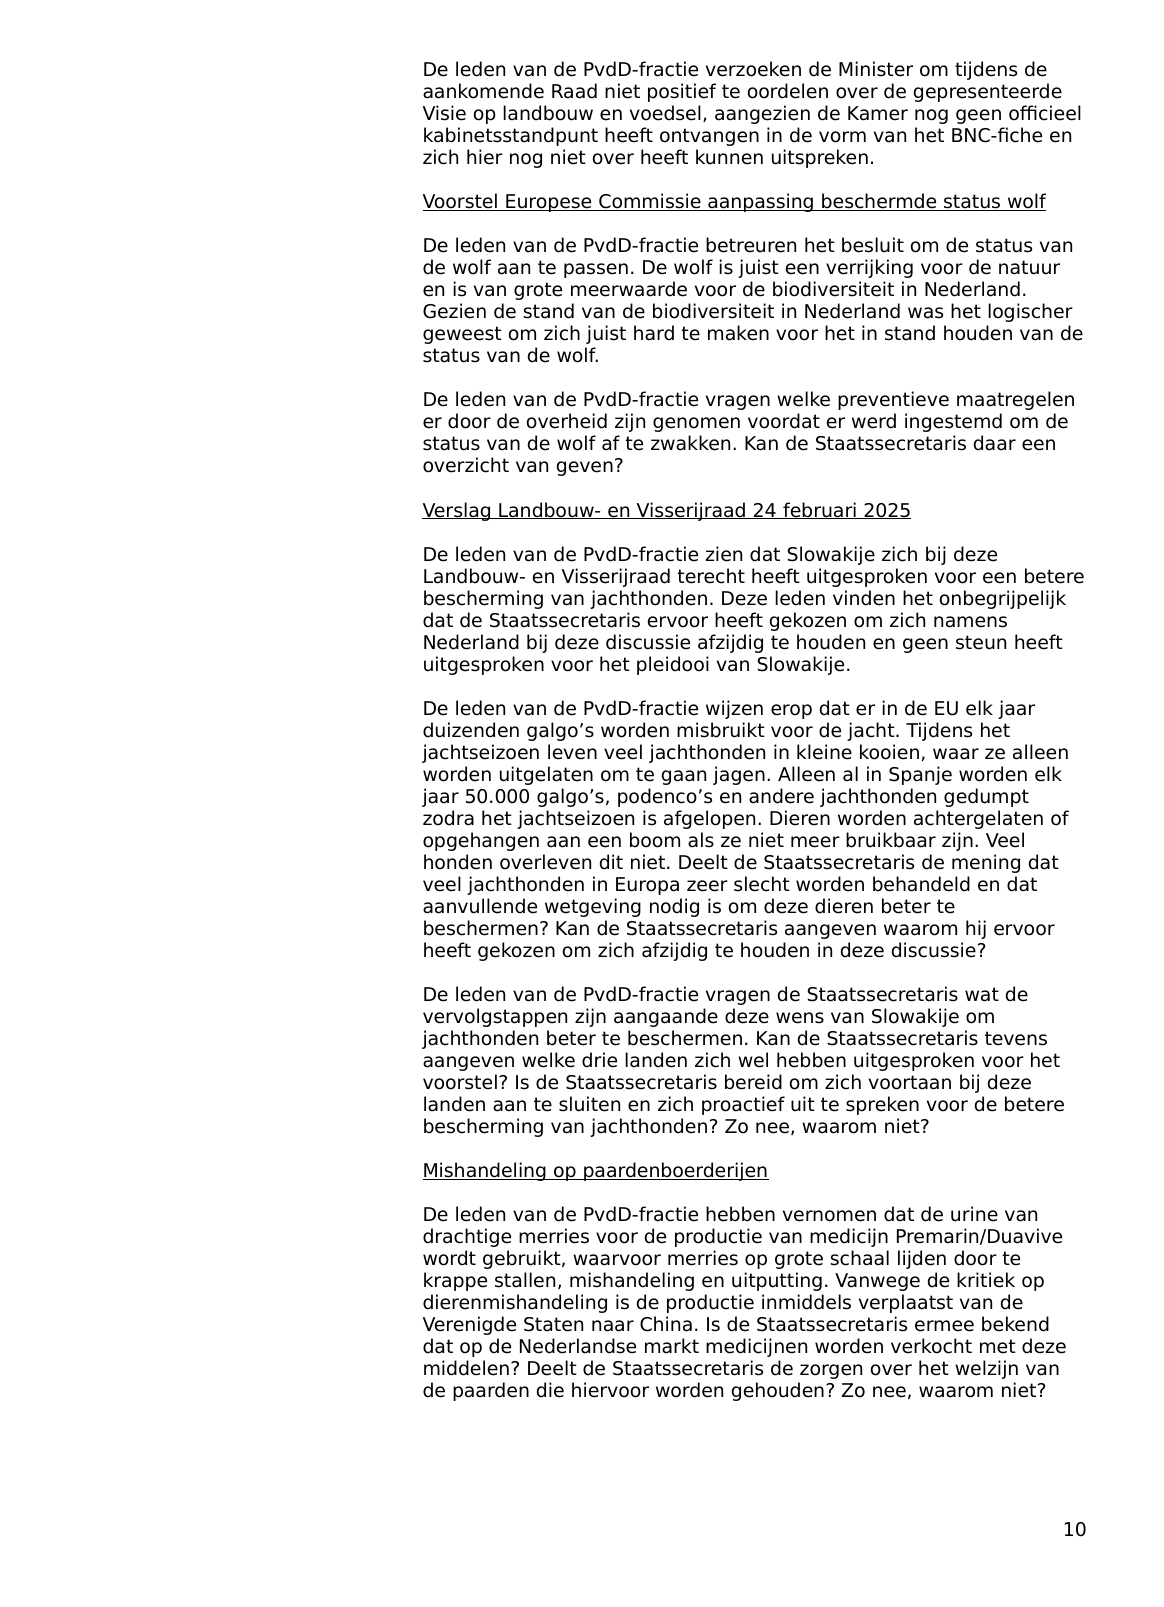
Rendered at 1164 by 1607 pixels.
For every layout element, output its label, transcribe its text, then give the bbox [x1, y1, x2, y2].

text De leden van de PvdD-fractie zien dat Slowakije zich bij deze Landbouw- en Visserijraad terecht heeft uitgesproken voor een betere bescherming van jachthonden. Deze leden vinden het onbegrijpelijk dat de Staatssecretaris ervoor heeft gekozen om zich namens Nederland bij deze discussie afzijdig te houden en geen steun heeft uitgesproken voor het pleidooi van Slowakije. [422, 544, 1087, 676]
text De leden van de PvdD-fractie betreuren het besluit om de status van de wolf aan te passen. De wolf is juist een verrijking voor de natuur en is van grote meerwaarde voor de biodiversiteit in Nederland. Gezien de stand van de biodiversiteit in Nederland was het logischer geweest om zich juist hard te maken voor het in stand houden van de status van de wolf. [422, 235, 1087, 367]
text De leden van de PvdD-fractie verzoeken de Minister om tijdens de aankomende Raad niet positief te oordelen over de gepresenteerde Visie op landbouw en voedsel, aangezien de Kamer nog geen officieel kabinetsstandpunt heeft ontvangen in de vorm van het BNC-fiche en zich hier nog niet over heeft kunnen uitspreken. [422, 59, 1087, 169]
text De leden van de PvdD-fractie vragen de Staatssecretaris wat de vervolgstappen zijn aangaande deze wens van Slowakije om jachthonden beter te beschermen. Kan de Staatssecretaris tevens aangeven welke drie landen zich wel hebben uitgesproken voor het voorstel? Is de Staatssecretaris bereid om zich voortaan bij deze landen aan te sluiten en zich proactief uit te spreken voor de betere bescherming van jachthonden? Zo nee, waarom niet? [422, 984, 1087, 1137]
subtitle Verslag Landbouw- en Visserijraad 24 februari 2025 [422, 499, 1087, 521]
text De leden van de PvdD-fractie vragen welke preventieve maatregelen er door de overheid zijn genomen voordat er werd ingestemd om de status van de wolf af te zwakken. Kan de Staatssecretaris daar een overzicht van geven? [422, 389, 1087, 477]
text De leden van de PvdD-fractie hebben vernomen dat de urine van drachtige merries voor de productie van medicijn Premarin/Duavive wordt gebruikt, waarvoor merries op grote schaal lijden door te krappe stallen, mishandeling en uitputting. Vanwege de kritiek op dierenmishandeling is de productie inmiddels verplaatst van de Verenigde Staten naar China. Is de Staatssecretaris ermee bekend dat op de Nederlandse markt medicijnen worden verkocht met deze middelen? Deelt de Staatssecretaris de zorgen over het welzijn van de paarden die hiervoor worden gehouden? Zo nee, waarom niet? [422, 1204, 1087, 1402]
subtitle Mishandeling op paardenboerderijen [422, 1160, 1087, 1182]
subtitle Voorstel Europese Commissie aanpassing beschermde status wolf [422, 191, 1087, 213]
text De leden van de PvdD-fractie wijzen erop dat er in de EU elk jaar duizenden galgo’s worden misbruikt voor de jacht. Tijdens het jachtseizoen leven veel jachthonden in kleine kooien, waar ze alleen worden uitgelaten om te gaan jagen. Alleen al in Spanje worden elk jaar 50.000 galgo’s, podenco’s en andere jachthonden gedumpt zodra het jachtseizoen is afgelopen. Dieren worden achtergelaten of opgehangen aan een boom als ze niet meer bruikbaar zijn. Veel honden overleven dit niet. Deelt de Staatssecretaris de mening dat veel jachthonden in Europa zeer slecht worden behandeld en dat aanvullende wetgeving nodig is om deze dieren beter te beschermen? Kan de Staatssecretaris aangeven waarom hij ervoor heeft gekozen om zich afzijdig te houden in deze discussie? [422, 698, 1087, 961]
